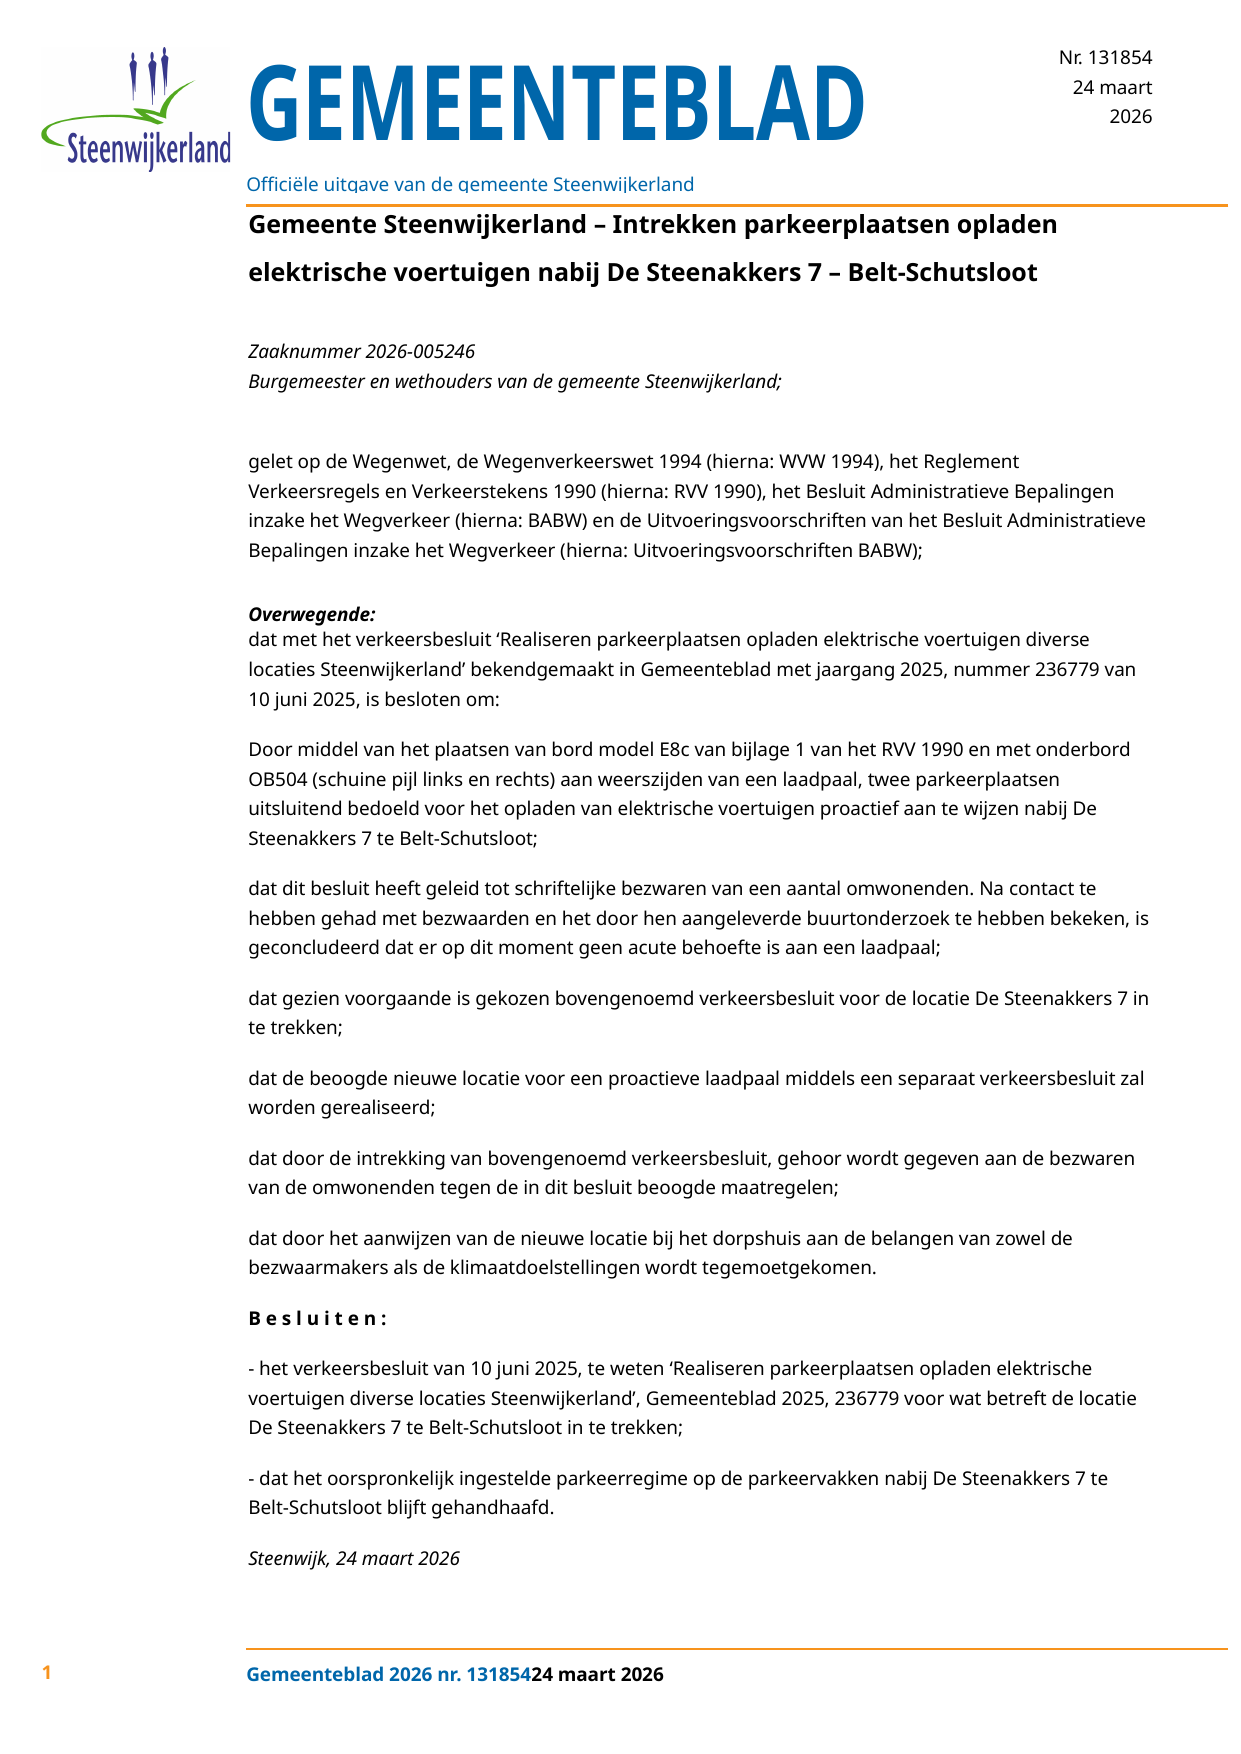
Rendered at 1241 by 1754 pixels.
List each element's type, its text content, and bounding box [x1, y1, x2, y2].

text dat gezien voorgaande is gekozen bovengenoemd verkeersbesluit voor de locatie De Steenakkers 7 in te trekken; [248, 985, 1152, 1040]
text Burgemeester en wethouders van de gemeente Steenwijkerland; [248, 368, 1152, 394]
text dat door de intrekking van bovengenoemd verkeersbesluit, gehoor wordt gegeven aan de bezwaren van de omwonenden tegen de in dit besluit beoogde maatregelen; [248, 1145, 1152, 1200]
text - het verkeersbesluit van 10 juni 2025, te weten ‘Realiseren parkeerplaatsen opladen elektrische voertuigen diverse locaties Steenwijkerland’, Gemeenteblad 2025, 236779 voor wat betreft de locatie De Steenakkers 7 te Belt-Schutsloot in te trekken; [248, 1355, 1152, 1440]
picture [41, 47, 231, 172]
text Gemeente Steenwijkerland – Intrekken parkeerplaatsen opladen elektrische voertuigen nabij De Steenakkers 7 – Belt-Schutsloot [248, 207, 1152, 288]
text dat de beoogde nieuwe locatie voor een proactieve laadpaal middels een separaat verkeersbesluit zal worden gerealiseerd; [248, 1065, 1152, 1120]
text dat met het verkeersbesluit ‘Realiseren parkeerplaatsen opladen elektrische voertuigen diverse locaties Steenwijkerland’ bekendgemaakt in Gemeenteblad met jaargang 2025, nummer 236779 van 10 juni 2025, is besloten om: [248, 627, 1152, 712]
text gelet op de Wegenwet, de Wegenverkeerswet 1994 (hierna: WVW 1994), het Reglement Verkeersregels en Verkeerstekens 1990 (hierna: RVV 1990), het Besluit Administratieve Bepalingen inzake het Wegverkeer (hierna: BABW) en de Uitvoeringsvoorschriften van het Besluit Administratieve Bepalingen inzake het Wegverkeer (hierna: Uitvoeringsvoorschriften BABW); [248, 448, 1152, 563]
text Steenwijk, 24 maart 2026 [248, 1545, 1152, 1571]
text Zaaknummer 2026-005246 [248, 339, 1152, 364]
text Overwegende: [248, 601, 1152, 627]
text Door middel van het plaatsen van bord model E8c van bijlage 1 van het RVV 1990 en met onderbord OB504 (schuine pijl links en rechts) aan weerszijden van een laadpaal, twee parkeerplaatsen uitsluitend bedoeld voor het opladen van elektrische voertuigen proactief aan te wijzen nabij De Steenakkers 7 te Belt-Schutsloot; [248, 736, 1152, 851]
text dat door het aanwijzen van de nieuwe locatie bij het dorpshuis aan de belangen van zowel de bezwaarmakers als de klimaatdoelstellingen wordt tegemoetgekomen. [248, 1225, 1152, 1280]
text dat dit besluit heeft geleid tot schriftelijke bezwaren van een aantal omwonenden. Na contact te hebben gehad met bezwaarden en het door hen aangeleverde buurtonderzoek te hebben bekeken, is geconcludeerd dat er op dit moment geen acute behoefte is aan een laadpaal; [248, 875, 1152, 960]
text B e s l u i t e n : [248, 1305, 1152, 1331]
text - dat het oorspronkelijk ingestelde parkeerregime op de parkeervakken nabij De Steenakkers 7 te Belt-Schutsloot blijft gehandhaafd. [248, 1465, 1152, 1520]
